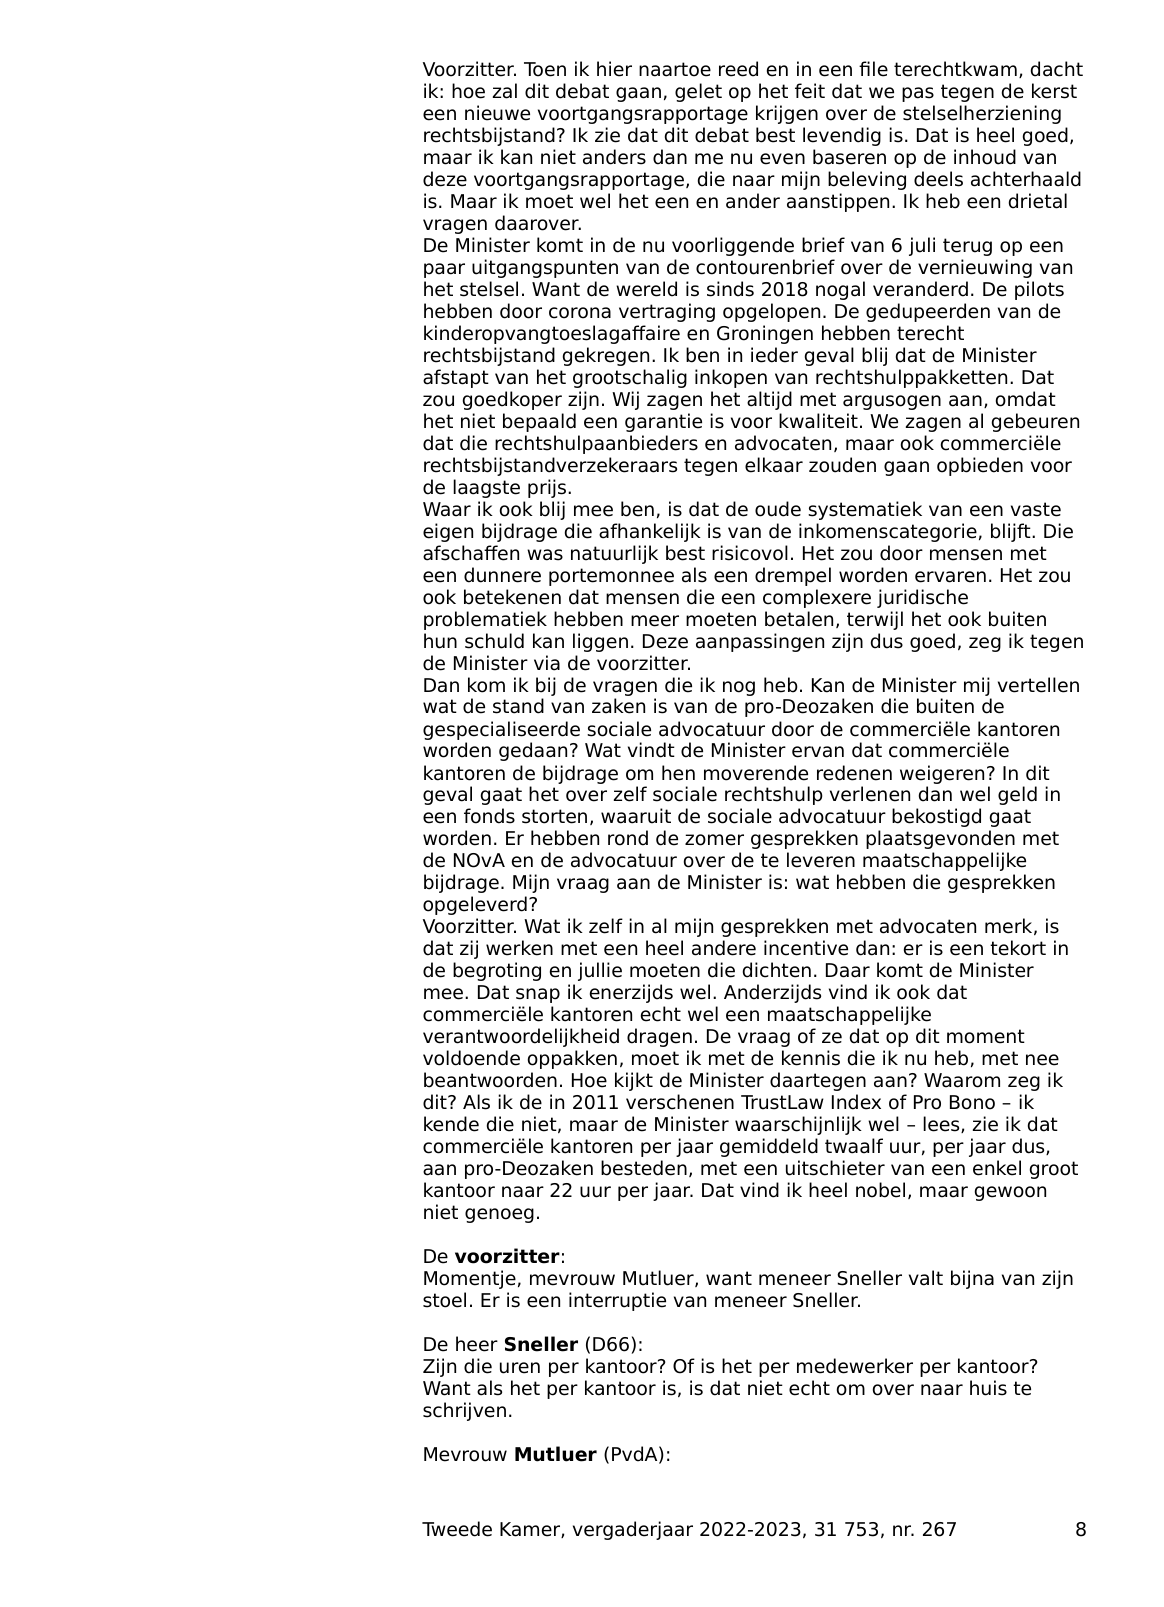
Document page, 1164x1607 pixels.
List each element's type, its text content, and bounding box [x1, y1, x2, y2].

text Waar ik ook blij mee ben, is dat de oude systematiek van een vaste eigen bijdrage die afhankelijk is van de inkomenscategorie, blijft. Die afschaffen was natuurlijk best risicovol. Het zou door mensen met een dunnere portemonnee als een drempel worden ervaren. Het zou ook betekenen dat mensen die een complexere juridische problematiek hebben meer moeten betalen, terwijl het ook buiten hun schuld kan liggen. Deze aanpassingen zijn dus goed, zeg ik tegen de Minister via de voorzitter. [422, 499, 1087, 674]
text De Minister komt in de nu voorliggende brief van 6 juli terug op een paar uitgangspunten van de contourenbrief over de vernieuwing van het stelsel. Want de wereld is sinds 2018 nogal veranderd. De pilots hebben door corona vertraging opgelopen. De gedupeerden van de kinderopvangtoeslagaffaire en Groningen hebben terecht rechtsbijstand gekregen. Ik ben in ieder geval blij dat de Minister afstapt van het grootschalig inkopen van rechtshulppakketten. Dat zou goedkoper zijn. Wij zagen het altijd met argusogen aan, omdat het niet bepaald een garantie is voor kwaliteit. We zagen al gebeuren dat die rechtshulpaanbieders en advocaten, maar ook commerciële rechtsbijstandverzekeraars tegen elkaar zouden gaan opbieden voor de laagste prijs. [422, 235, 1087, 499]
text Dan kom ik bij de vragen die ik nog heb. Kan de Minister mij vertellen wat de stand van zaken is van de pro-Deozaken die buiten de gespecialiseerde sociale advocatuur door de commerciële kantoren worden gedaan? Wat vindt de Minister ervan dat commerciële kantoren de bijdrage om hen moverende redenen weigeren? In dit geval gaat het over zelf sociale rechtshulp verlenen dan wel geld in een fonds storten, waaruit de sociale advocatuur bekostigd gaat worden. Er hebben rond de zomer gesprekken plaatsgevonden met de NOvA en de advocatuur over de te leveren maatschappelijke bijdrage. Mijn vraag aan de Minister is: wat hebben die gesprekken opgeleverd? [422, 674, 1087, 916]
text Zijn die uren per kantoor? Of is het per medewerker per kantoor? Want als het per kantoor is, is dat niet echt om over naar huis te schrijven. [422, 1356, 1087, 1422]
text De heer Sneller (D66): [422, 1334, 1087, 1356]
text Voorzitter. Toen ik hier naartoe reed en in een file terechtkwam, dacht ik: hoe zal dit debat gaan, gelet op het feit dat we pas tegen de kerst een nieuwe voortgangsrapportage krijgen over de stelselherziening rechtsbijstand? Ik zie dat dit debat best levendig is. Dat is heel goed, maar ik kan niet anders dan me nu even baseren op de inhoud van deze voortgangsrapportage, die naar mijn beleving deels achterhaald is. Maar ik moet wel het een en ander aanstippen. Ik heb een drietal vragen daarover. [422, 59, 1087, 235]
text Voorzitter. Wat ik zelf in al mijn gesprekken met advocaten merk, is dat zij werken met een heel andere incentive dan: er is een tekort in de begroting en jullie moeten die dichten. Daar komt de Minister mee. Dat snap ik enerzijds wel. Anderzijds vind ik ook dat commerciële kantoren echt wel een maatschappelijke verantwoordelijkheid dragen. De vraag of ze dat op dit moment voldoende oppakken, moet ik met de kennis die ik nu heb, met nee beantwoorden. Hoe kijkt de Minister daartegen aan? Waarom zeg ik dit? Als ik de in 2011 verschenen TrustLaw Index of Pro Bono – ik kende die niet, maar de Minister waarschijnlijk wel – lees, zie ik dat commerciële kantoren per jaar gemiddeld twaalf uur, per jaar dus, aan pro-Deozaken besteden, met een uitschieter van een enkel groot kantoor naar 22 uur per jaar. Dat vind ik heel nobel, maar gewoon niet genoeg. [422, 916, 1087, 1224]
text Mevrouw Mutluer (PvdA): [422, 1444, 1087, 1466]
text De voorzitter: [422, 1246, 1087, 1268]
text Momentje, mevrouw Mutluer, want meneer Sneller valt bijna van zijn stoel. Er is een interruptie van meneer Sneller. [422, 1268, 1087, 1312]
